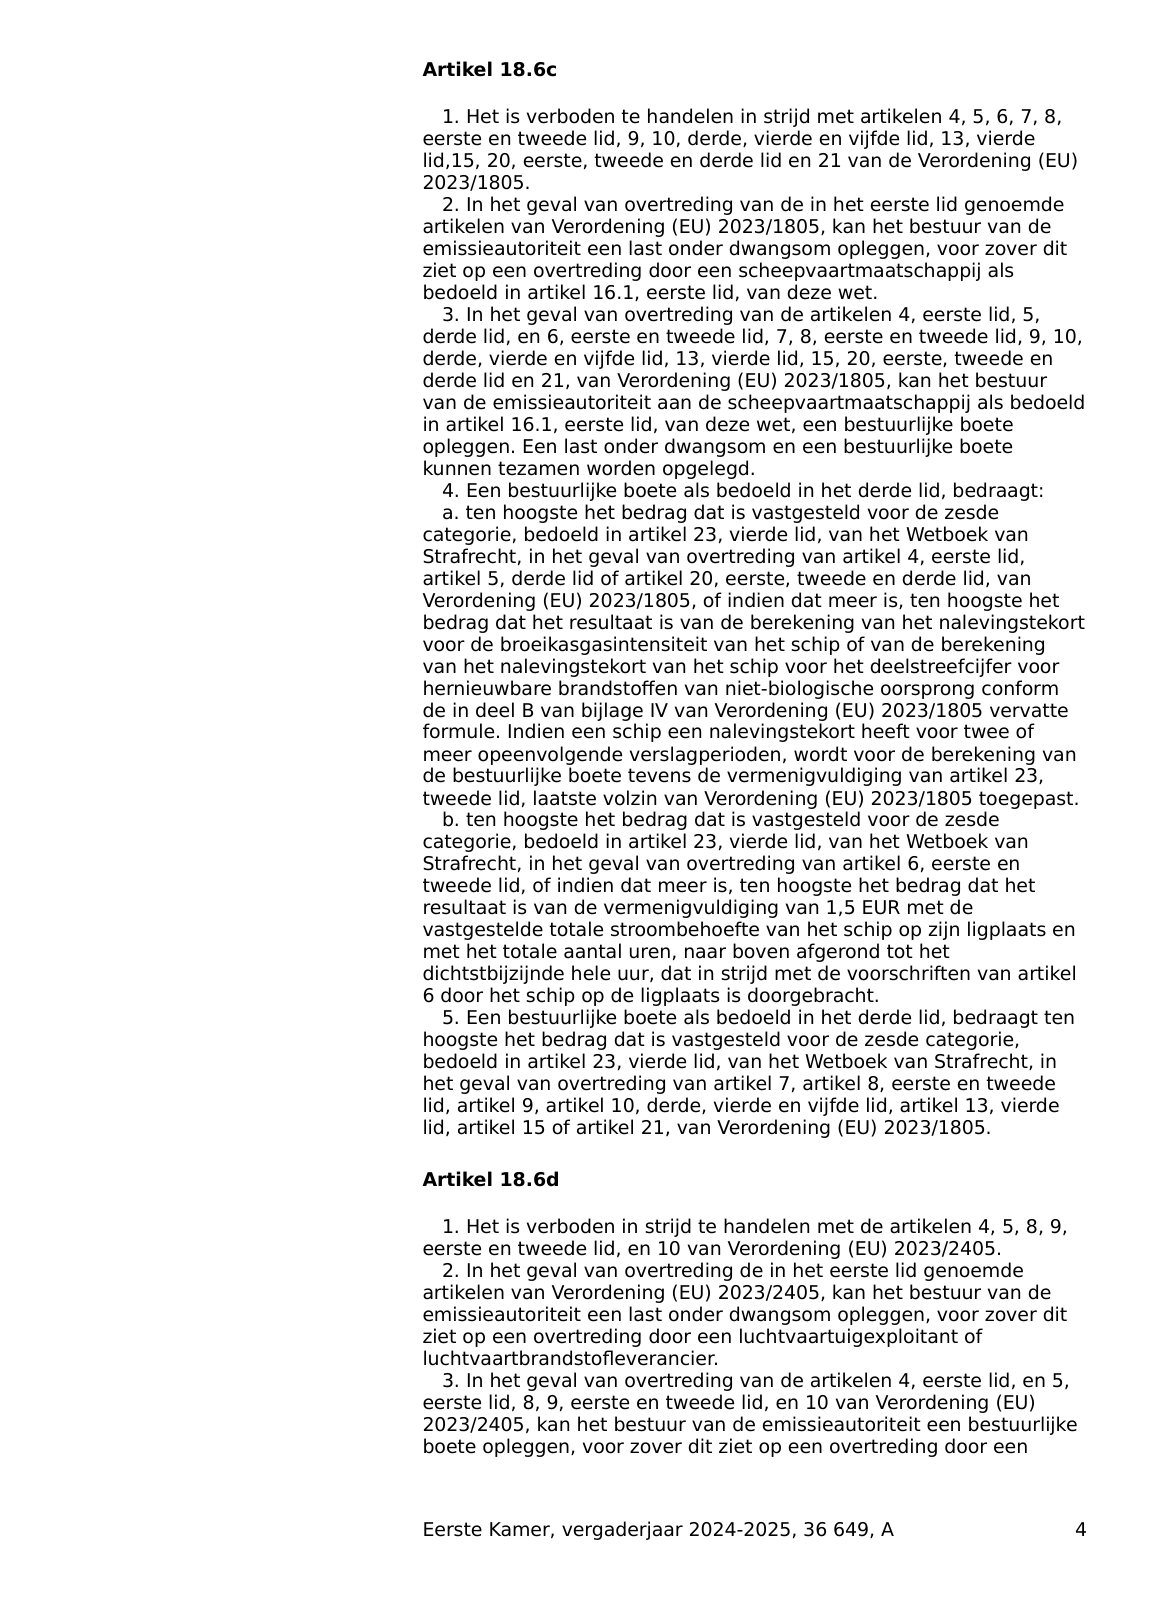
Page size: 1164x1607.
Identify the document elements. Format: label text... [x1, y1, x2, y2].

text 2. In het geval van overtreding van de in het eerste lid genoemde artikelen van Verordening (EU) 2023/1805, kan het bestuur van de emissieautoriteit een last onder dwangsom opleggen, voor zover dit ziet op een overtreding door een scheepvaartmaatschappij als bedoeld in artikel 16.1, eerste lid, van deze wet. [422, 194, 1087, 304]
text 5. Een bestuurlijke boete als bedoeld in het derde lid, bedraagt ten hoogste het bedrag dat is vastgesteld voor de zesde categorie, bedoeld in artikel 23, vierde lid, van het Wetboek van Strafrecht, in het geval van overtreding van artikel 7, artikel 8, eerste en tweede lid, artikel 9, artikel 10, derde, vierde en vijfde lid, artikel 13, vierde lid, artikel 15 of artikel 21, van Verordening (EU) 2023/1805. [422, 1007, 1087, 1139]
text 3. In het geval van overtreding van de artikelen 4, eerste lid, en 5, eerste lid, 8, 9, eerste en tweede lid, en 10 van Verordening (EU) 2023/2405, kan het bestuur van de emissieautoriteit een bestuurlijke boete opleggen, voor zover dit ziet op een overtreding door een [422, 1370, 1087, 1458]
text 1. Het is verboden in strijd te handelen met de artikelen 4, 5, 8, 9, eerste en tweede lid, en 10 van Verordening (EU) 2023/2405. [422, 1216, 1087, 1260]
text 1. Het is verboden te handelen in strijd met artikelen 4, 5, 6, 7, 8, eerste en tweede lid, 9, 10, derde, vierde en vijfde lid, 13, vierde lid,15, 20, eerste, tweede en derde lid en 21 van de Verordening (EU) 2023/1805. [422, 106, 1087, 194]
subtitle Artikel 18.6c [422, 59, 1087, 81]
text 2. In het geval van overtreding de in het eerste lid genoemde artikelen van Verordening (EU) 2023/2405, kan het bestuur van de emissieautoriteit een last onder dwangsom opleggen, voor zover dit ziet op een overtreding door een luchtvaartuigexploitant of luchtvaartbrandstofleverancier. [422, 1260, 1087, 1370]
text 3. In het geval van overtreding van de artikelen 4, eerste lid, 5, derde lid, en 6, eerste en tweede lid, 7, 8, eerste en tweede lid, 9, 10, derde, vierde en vijfde lid, 13, vierde lid, 15, 20, eerste, tweede en derde lid en 21, van Verordening (EU) 2023/1805, kan het bestuur van de emissieautoriteit aan de scheepvaartmaatschappij als bedoeld in artikel 16.1, eerste lid, van deze wet, een bestuurlijke boete opleggen. Een last onder dwangsom en een bestuurlijke boete kunnen tezamen worden opgelegd. [422, 304, 1087, 480]
text 4. Een bestuurlijke boete als bedoeld in het derde lid, bedraagt: [422, 480, 1087, 502]
text a. ten hoogste het bedrag dat is vastgesteld voor de zesde categorie, bedoeld in artikel 23, vierde lid, van het Wetboek van Strafrecht, in het geval van overtreding van artikel 4, eerste lid, artikel 5, derde lid of artikel 20, eerste, tweede en derde lid, van Verordening (EU) 2023/1805, of indien dat meer is, ten hoogste het bedrag dat het resultaat is van de berekening van het nalevingstekort voor de broeikasgasintensiteit van het schip of van de berekening van het nalevingstekort van het schip voor het deelstreefcijfer voor hernieuwbare brandstoffen van niet-biologische oorsprong conform de in deel B van bijlage IV van Verordening (EU) 2023/1805 vervatte formule. Indien een schip een nalevingstekort heeft voor twee of meer opeenvolgende verslagperioden, wordt voor de berekening van de bestuurlijke boete tevens de vermenigvuldiging van artikel 23, tweede lid, laatste volzin van Verordening (EU) 2023/1805 toegepast. [422, 502, 1087, 809]
subtitle Artikel 18.6d [422, 1169, 1087, 1191]
text b. ten hoogste het bedrag dat is vastgesteld voor de zesde categorie, bedoeld in artikel 23, vierde lid, van het Wetboek van Strafrecht, in het geval van overtreding van artikel 6, eerste en tweede lid, of indien dat meer is, ten hoogste het bedrag dat het resultaat is van de vermenigvuldiging van 1,5 EUR met de vastgestelde totale stroombehoefte van het schip op zijn ligplaats en met het totale aantal uren, naar boven afgerond tot het dichtstbijzijnde hele uur, dat in strijd met de voorschriften van artikel 6 door het schip op de ligplaats is doorgebracht. [422, 809, 1087, 1007]
